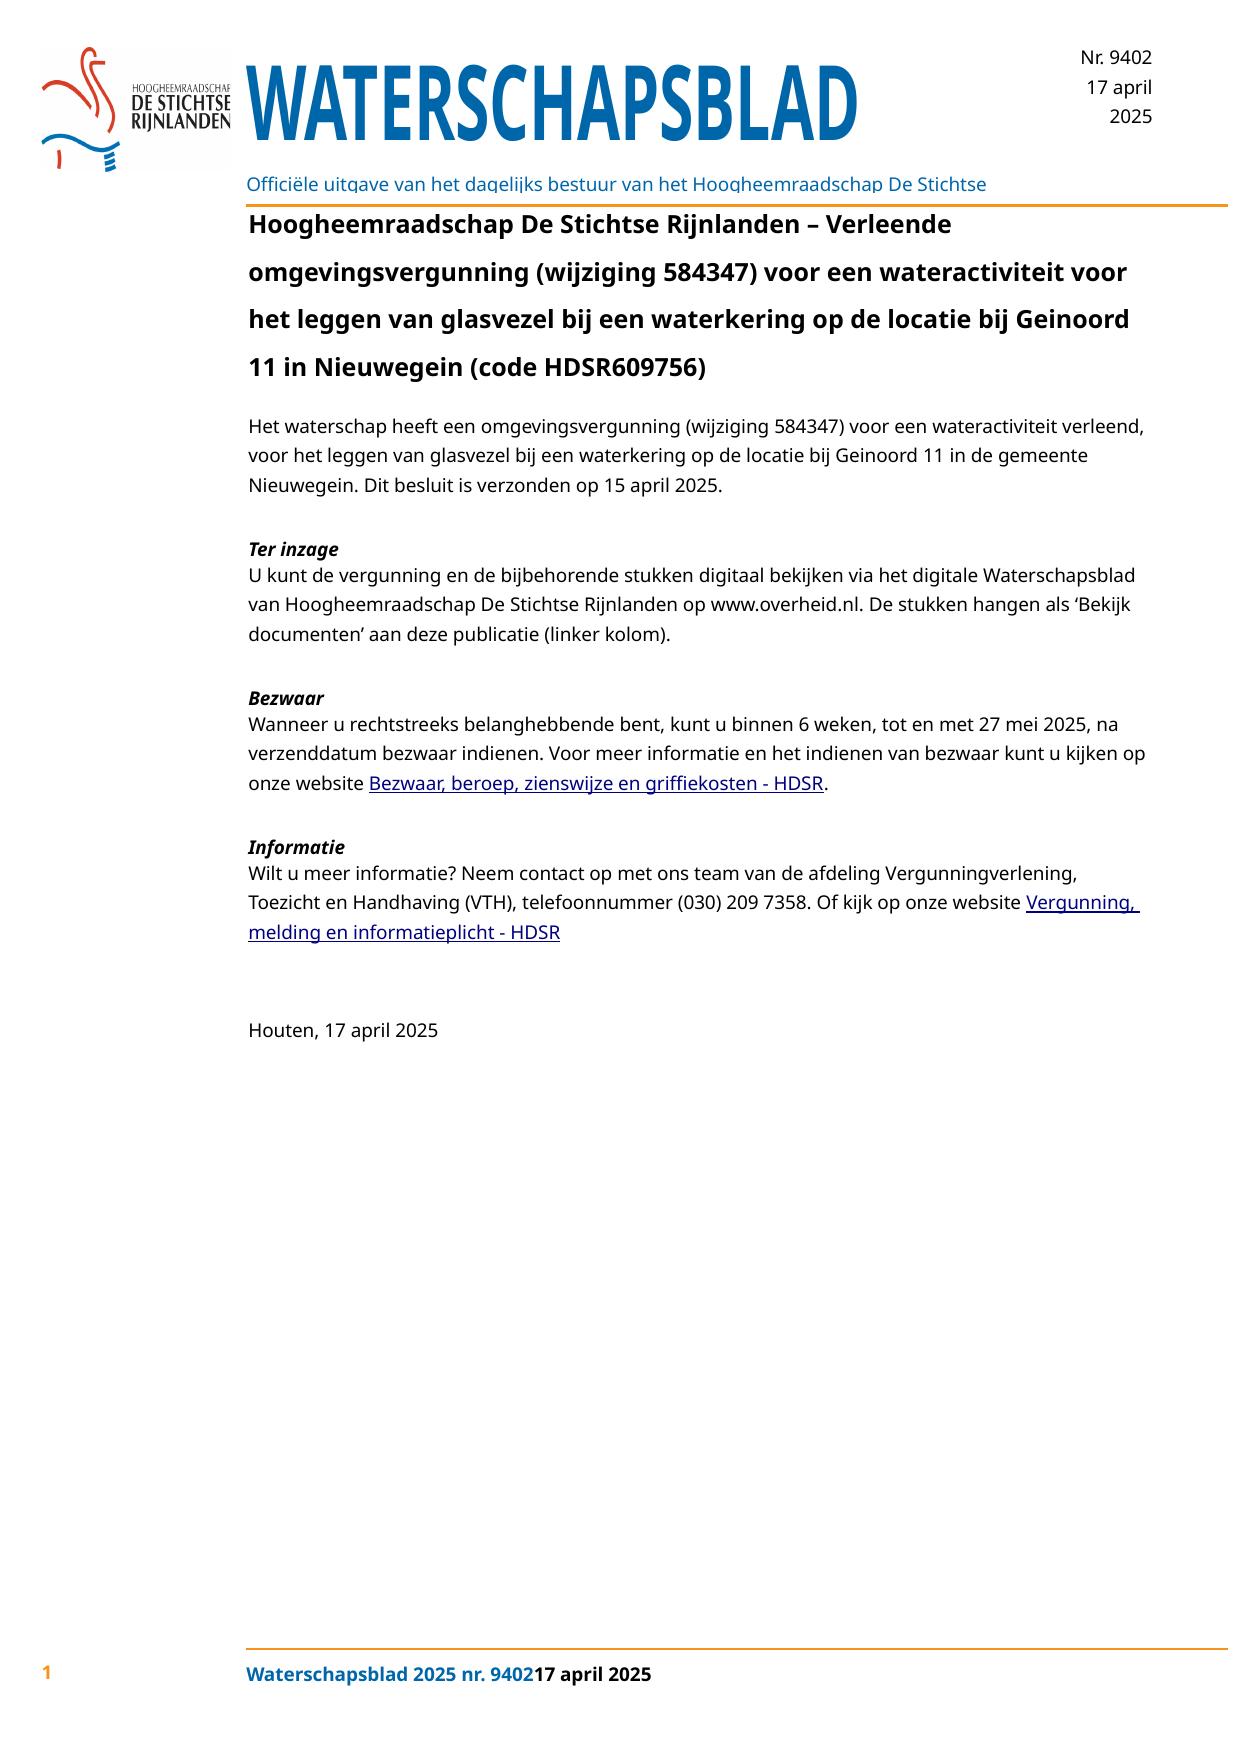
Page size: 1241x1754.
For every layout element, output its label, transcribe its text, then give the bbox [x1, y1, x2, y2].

text Hoogheemraadschap De Stichtse Rijnlanden – Verleende omgevingsvergunning (wijziging 584347) voor een wateractiviteit voor het leggen van glasvezel bij een waterkering op de locatie bij Geinoord 11 in Nieuwegein (code HDSR609756) [248, 207, 1152, 384]
text Ter inzage [248, 536, 1152, 562]
text Wilt u meer informatie? Neem contact op met ons team van de afdeling Vergunningverlening, Toezicht en Handhaving (VTH), telefoonnummer (030) 209 7358. Of kijk op onze website Vergunning, melding en informatieplicht - HDSR [248, 860, 1152, 944]
text Bezwaar [248, 685, 1152, 711]
text Informatie [248, 834, 1152, 860]
text Wanneer u rechtstreeks belanghebbende bent, kunt u binnen 6 weken, tot en met 27 mei 2025, na verzenddatum bezwaar indienen. Voor meer informatie en het indienen van bezwaar kunt u kijken op onze website Bezwaar, beroep, zienswijze en griffiekosten - HDSR. [248, 711, 1152, 796]
text Houten, 17 april 2025 [248, 1017, 1152, 1043]
text Het waterschap heeft een omgevingsvergunning (wijziging 584347) voor een wateractiviteit verleend, voor het leggen van glasvezel bij een waterkering op de locatie bij Geinoord 11 in de gemeente Nieuwegein. Dit besluit is verzonden op 15 april 2025. [248, 413, 1152, 498]
text U kunt de vergunning en de bijbehorende stukken digitaal bekijken via het digitale Waterschapsblad van Hoogheemraadschap De Stichtse Rijnlanden op www.overheid.nl. De stukken hangen als ‘Bekijk documenten’ aan deze publicatie (linker kolom). [248, 562, 1152, 647]
picture [41, 47, 231, 172]
